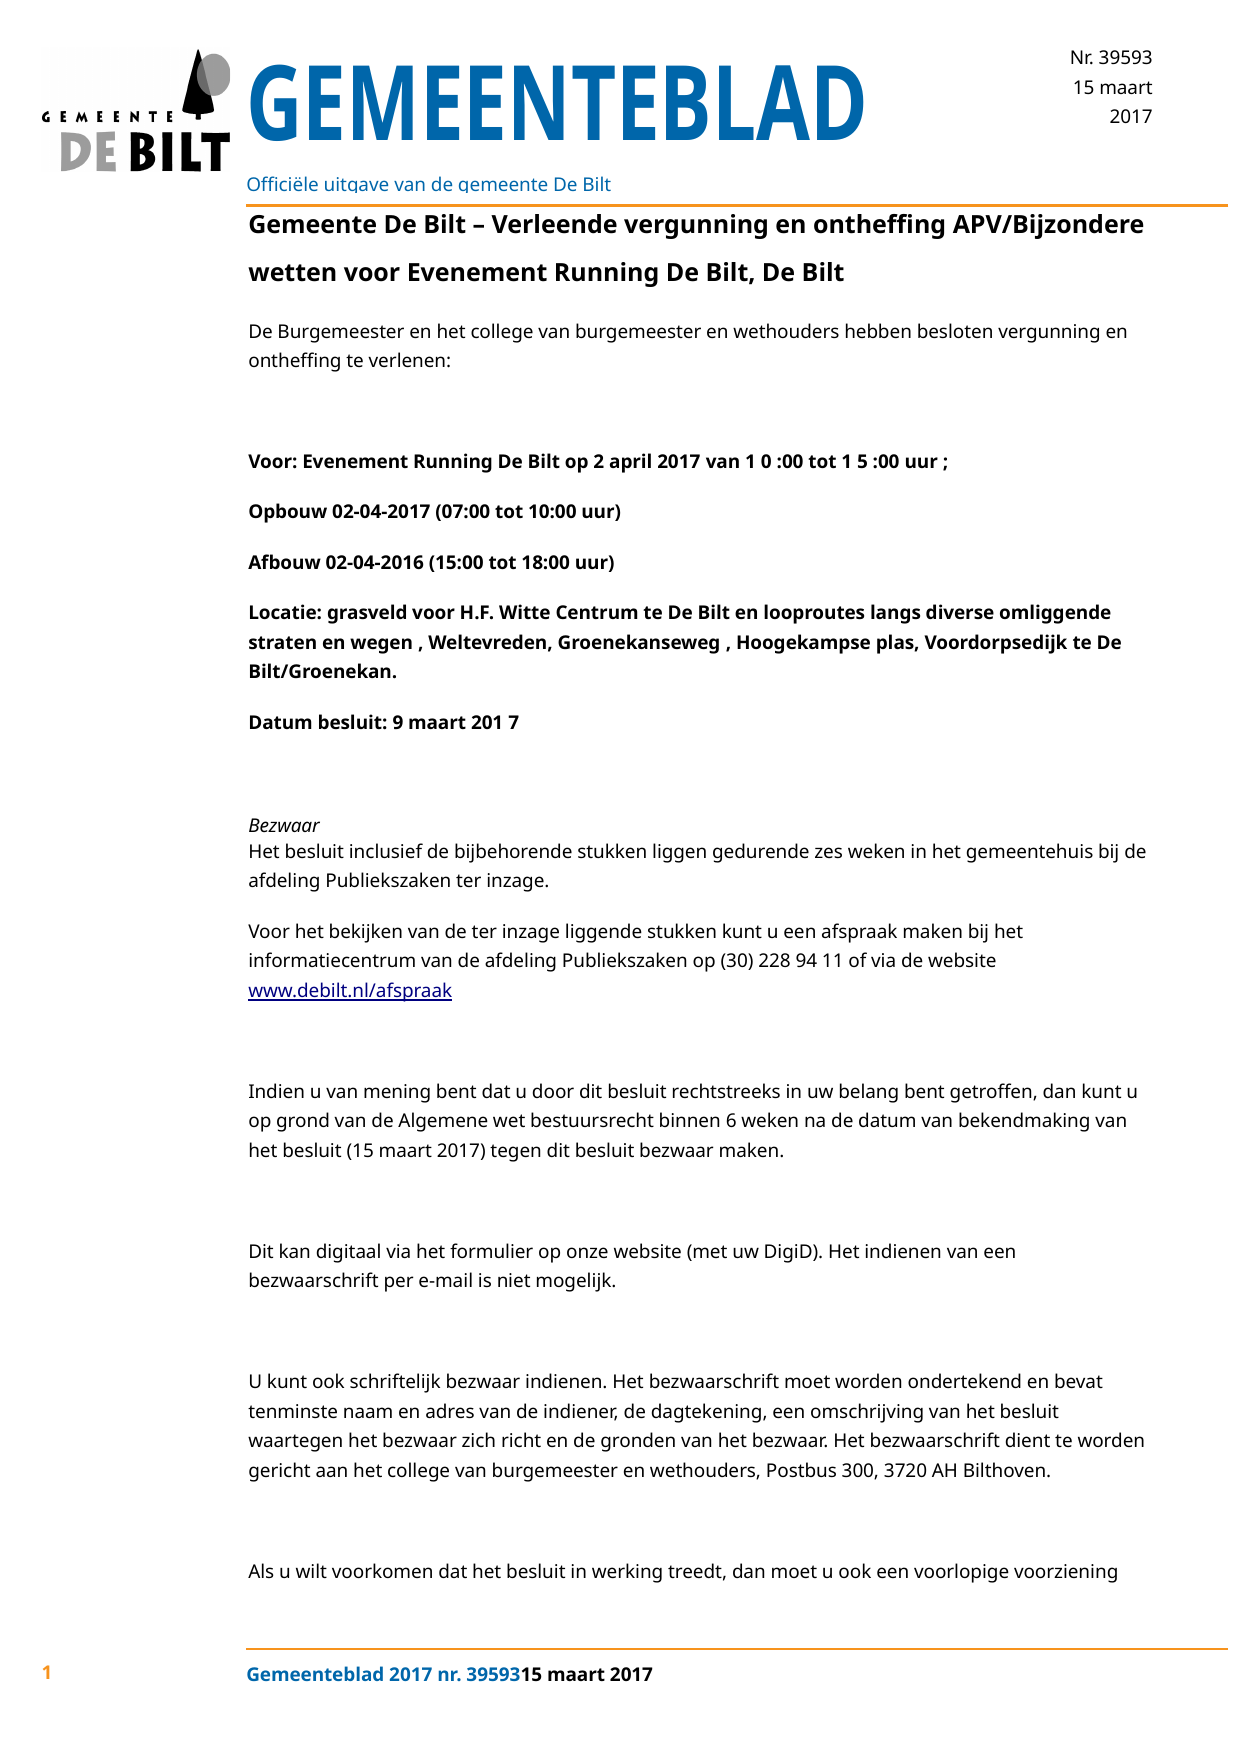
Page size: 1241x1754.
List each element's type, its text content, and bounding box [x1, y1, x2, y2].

text Als u wilt voorkomen dat het besluit in werking treedt, dan moet u ook een voorlopige voorziening [248, 1558, 1152, 1584]
text Afbouw 02-04-2016 (15:00 tot 18:00 uur) [248, 549, 1152, 575]
picture [41, 47, 231, 172]
text Indien u van mening bent dat u door dit besluit rechtstreeks in uw belang bent getroffen, dan kunt u op grond van de Algemene wet bestuursrecht binnen 6 weken na de datum van bekendmaking van het besluit (15 maart 2017) tegen dit besluit bezwaar maken. [248, 1078, 1152, 1163]
text Het besluit inclusief de bijbehorende stukken liggen gedurende zes weken in het gemeentehuis bij de afdeling Publiekszaken ter inzage. [248, 838, 1152, 893]
text Gemeente De Bilt – Verleende vergunning en ontheffing APV/Bijzondere wetten voor Evenement Running De Bilt, De Bilt [248, 207, 1152, 288]
text Opbouw 02-04-2017 (07:00 tot 10:00 uur) [248, 499, 1152, 524]
text De Burgemeester en het college van burgemeester en wethouders hebben besloten vergunning en ontheffing te verlenen: [248, 318, 1152, 373]
text Locatie: grasveld voor H.F. Witte Centrum te De Bilt en looproutes langs diverse omliggende straten en wegen , Weltevreden, Groenekanseweg , Hoogekampse plas, Voordorpsedijk te De Bilt/Groenekan. [248, 599, 1152, 684]
text U kunt ook schriftelijk bezwaar indienen. Het bezwaarschrift moet worden ondertekend en bevat tenminste naam en adres van de indiener, de dagtekening, een omschrijving van het besluit waartegen het bezwaar zich richt en de gronden van het bezwaar. Het bezwaarschrift dient te worden gericht aan het college van burgemeester en wethouders, Postbus 300, 3720 AH Bilthoven. [248, 1368, 1152, 1483]
text Dit kan digitaal via het formulier op onze website (met uw DigiD). Het indienen van een bezwaarschrift per e-mail is niet mogelijk. [248, 1238, 1152, 1293]
text Voor het bekijken van de ter inzage liggende stukken kunt u een afspraak maken bij het informatiecentrum van de afdeling Publiekszaken op (30) 228 94 11 of via de website www.debilt.nl/afspraak [248, 918, 1152, 1003]
text Bezwaar [248, 812, 1152, 838]
text Datum besluit: 9 maart 201 7 [248, 709, 1152, 735]
text Voor: Evenement Running De Bilt op 2 april 2017 van 1 0 :00 tot 1 5 :00 uur ; [248, 448, 1152, 474]
